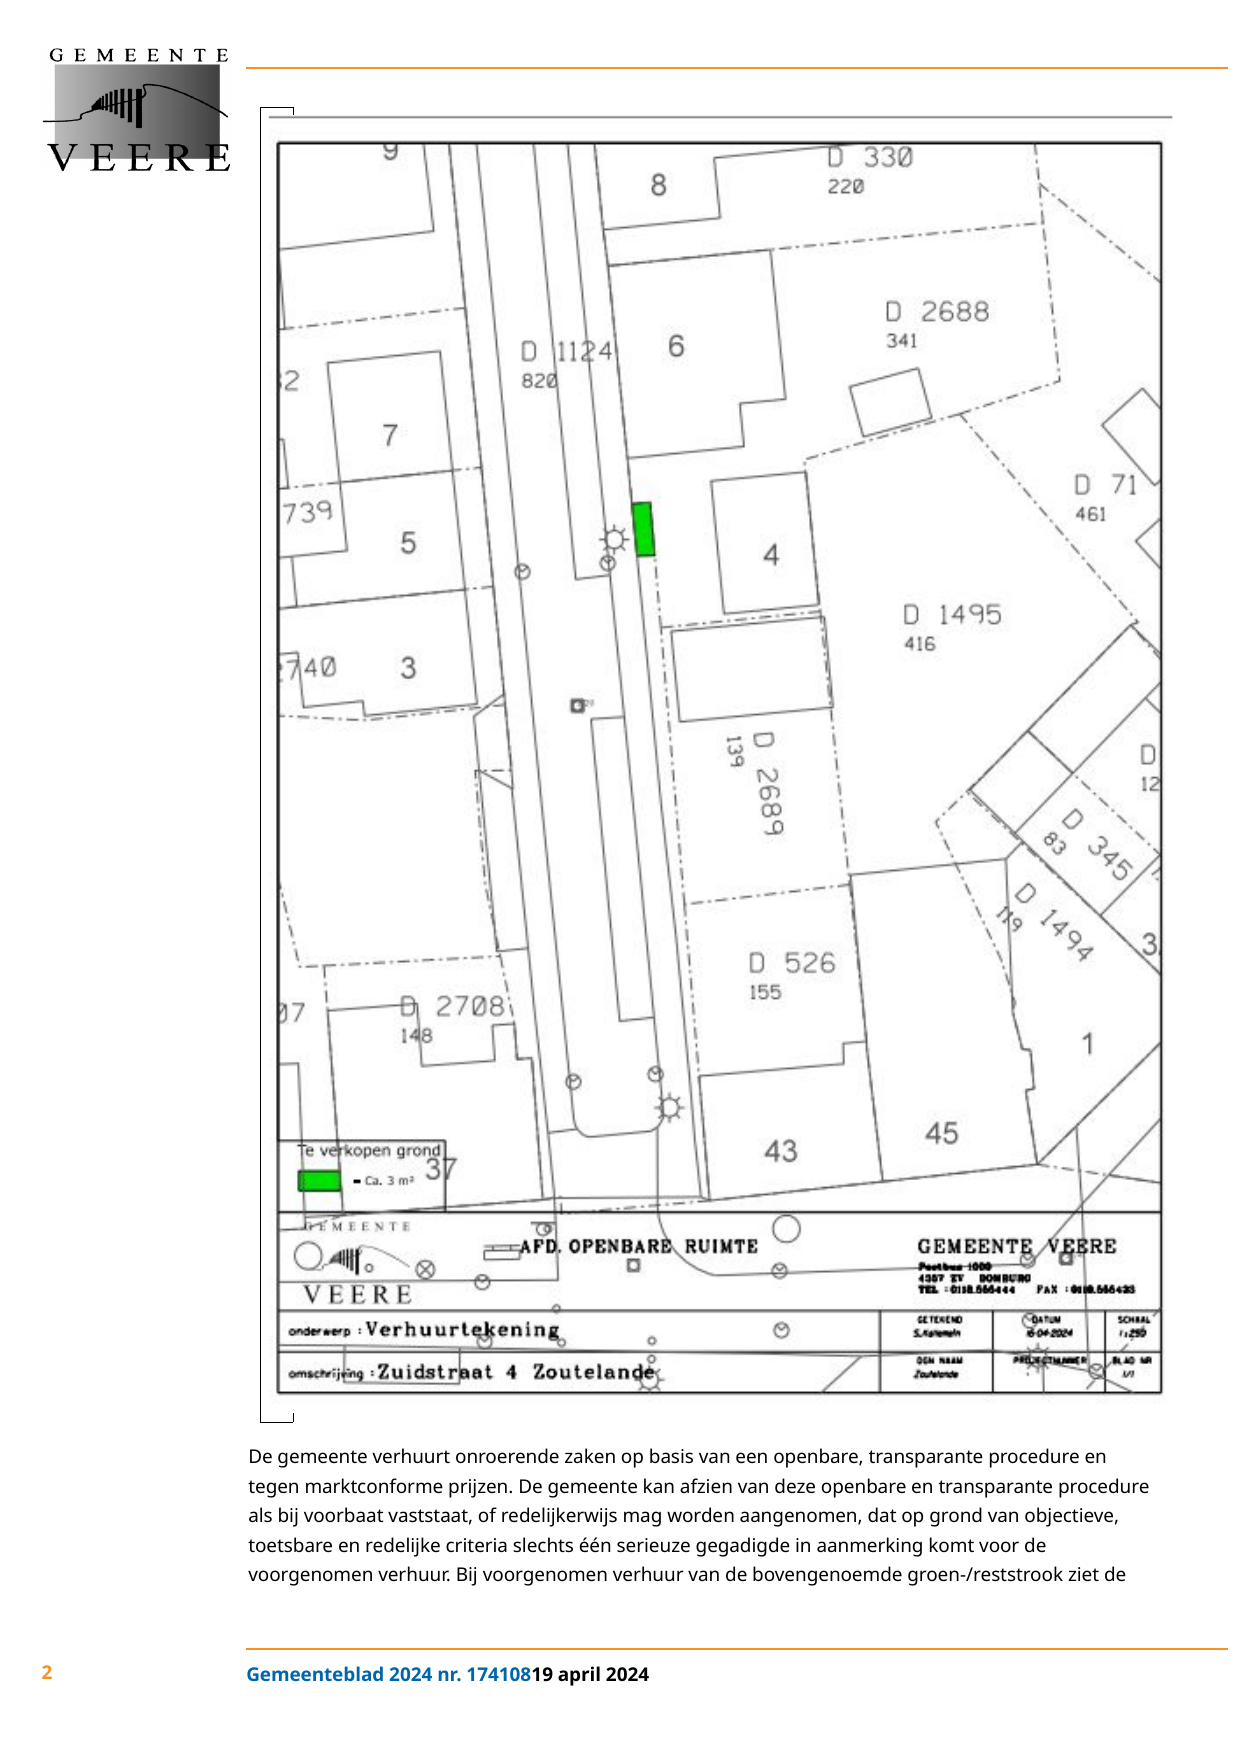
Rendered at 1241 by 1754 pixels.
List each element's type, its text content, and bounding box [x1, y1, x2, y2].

picture [41, 47, 231, 172]
picture [268, 115, 1173, 1413]
text De gemeente verhuurt onroerende zaken op basis van een openbare, transparante procedure en tegen marktconforme prijzen. De gemeente kan afzien van deze openbare en transparante procedure als bij voorbaat vaststaat, of redelijkerwijs mag worden aangenomen, dat op grond van objectieve, toetsbare en redelijke criteria slechts één serieuze gegadigde in aanmerking komt voor de voorgenomen verhuur. Bij voorgenomen verhuur van de bovengenoemde groen-/reststrook ziet de [248, 1443, 1152, 1587]
